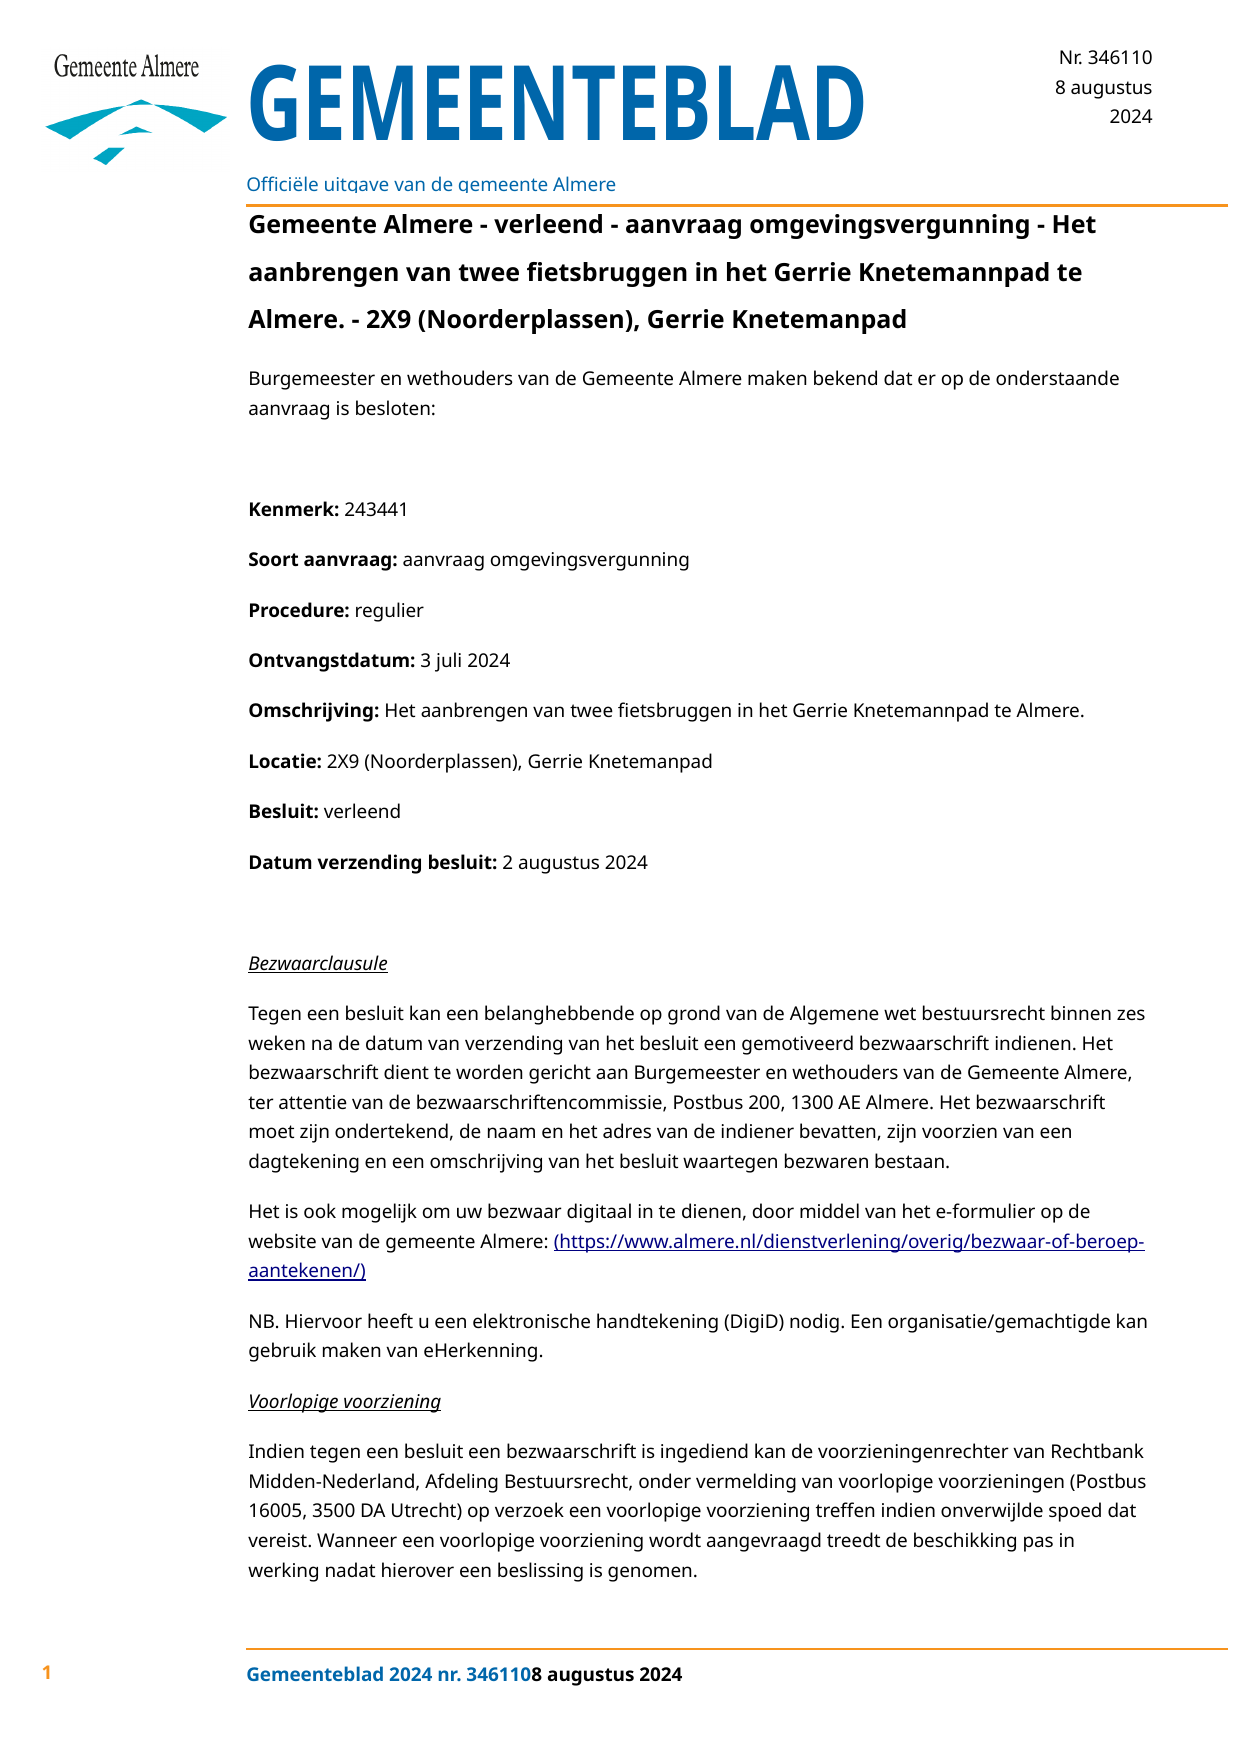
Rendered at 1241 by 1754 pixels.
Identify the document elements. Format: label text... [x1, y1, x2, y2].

text Tegen een besluit kan een belanghebbende op grond van de Algemene wet bestuursrecht binnen zes weken na de datum van verzending van het besluit een gemotiveerd bezwaarschrift indienen. Het bezwaarschrift dient te worden gericht aan Burgemeester en wethouders van de Gemeente Almere, ter attentie van de bezwaarschriftencommissie, Postbus 200, 1300 AE Almere. Het bezwaarschrift moet zijn ondertekend, de naam en het adres van de indiener bevatten, zijn voorzien van een dagtekening en een omschrijving van het besluit waartegen bezwaren bestaan. [248, 1000, 1152, 1174]
text Besluit: verleend [248, 798, 1152, 824]
text Kenmerk: 243441 [248, 496, 1152, 522]
text Voorlopige voorziening [248, 1388, 1152, 1414]
text Procedure: regulier [248, 597, 1152, 622]
text Soort aanvraag: aanvraag omgevingsvergunning [248, 546, 1152, 572]
text Gemeente Almere - verleend - aanvraag omgevingsvergunning - Het aanbrengen van twee fietsbruggen in het Gerrie Knetemannpad te Almere. - 2X9 (Noorderplassen), Gerrie Knetemanpad [248, 207, 1152, 336]
text Locatie: 2X9 (Noorderplassen), Gerrie Knetemanpad [248, 748, 1152, 774]
text Datum verzending besluit: 2 augustus 2024 [248, 849, 1152, 874]
text Indien tegen een besluit een bezwaarschrift is ingediend kan de voorzieningenrechter van Rechtbank Midden-Nederland, Afdeling Bestuursrecht, onder vermelding van voorlopige voorzieningen (Postbus 16005, 3500 DA Utrecht) op verzoek een voorlopige voorziening treffen indien onverwijlde spoed dat vereist. Wanneer een voorlopige voorziening wordt aangevraagd treedt de beschikking pas in werking nadat hierover een beslissing is genomen. [248, 1438, 1152, 1582]
text Omschrijving: Het aanbrengen van twee fietsbruggen in het Gerrie Knetemannpad te Almere. [248, 698, 1152, 723]
text NB. Hiervoor heeft u een elektronische handtekening (DigiD) nodig. Een organisatie/gemachtigde kan gebruik maken van eHerkenning. [248, 1308, 1152, 1363]
text Het is ook mogelijk om uw bezwaar digitaal in te dienen, door middel van het e-formulier op de website van de gemeente Almere: (https://www.almere.nl/dienstverlening/overig/bezwaar-of-beroep-aantekenen/) [248, 1198, 1152, 1283]
text Burgemeester en wethouders van de Gemeente Almere maken bekend dat er op de onderstaande aanvraag is besloten: [248, 366, 1152, 421]
text Bezwaarclausule [248, 950, 1152, 975]
text Ontvangstdatum: 3 juli 2024 [248, 647, 1152, 673]
picture [41, 47, 231, 172]
